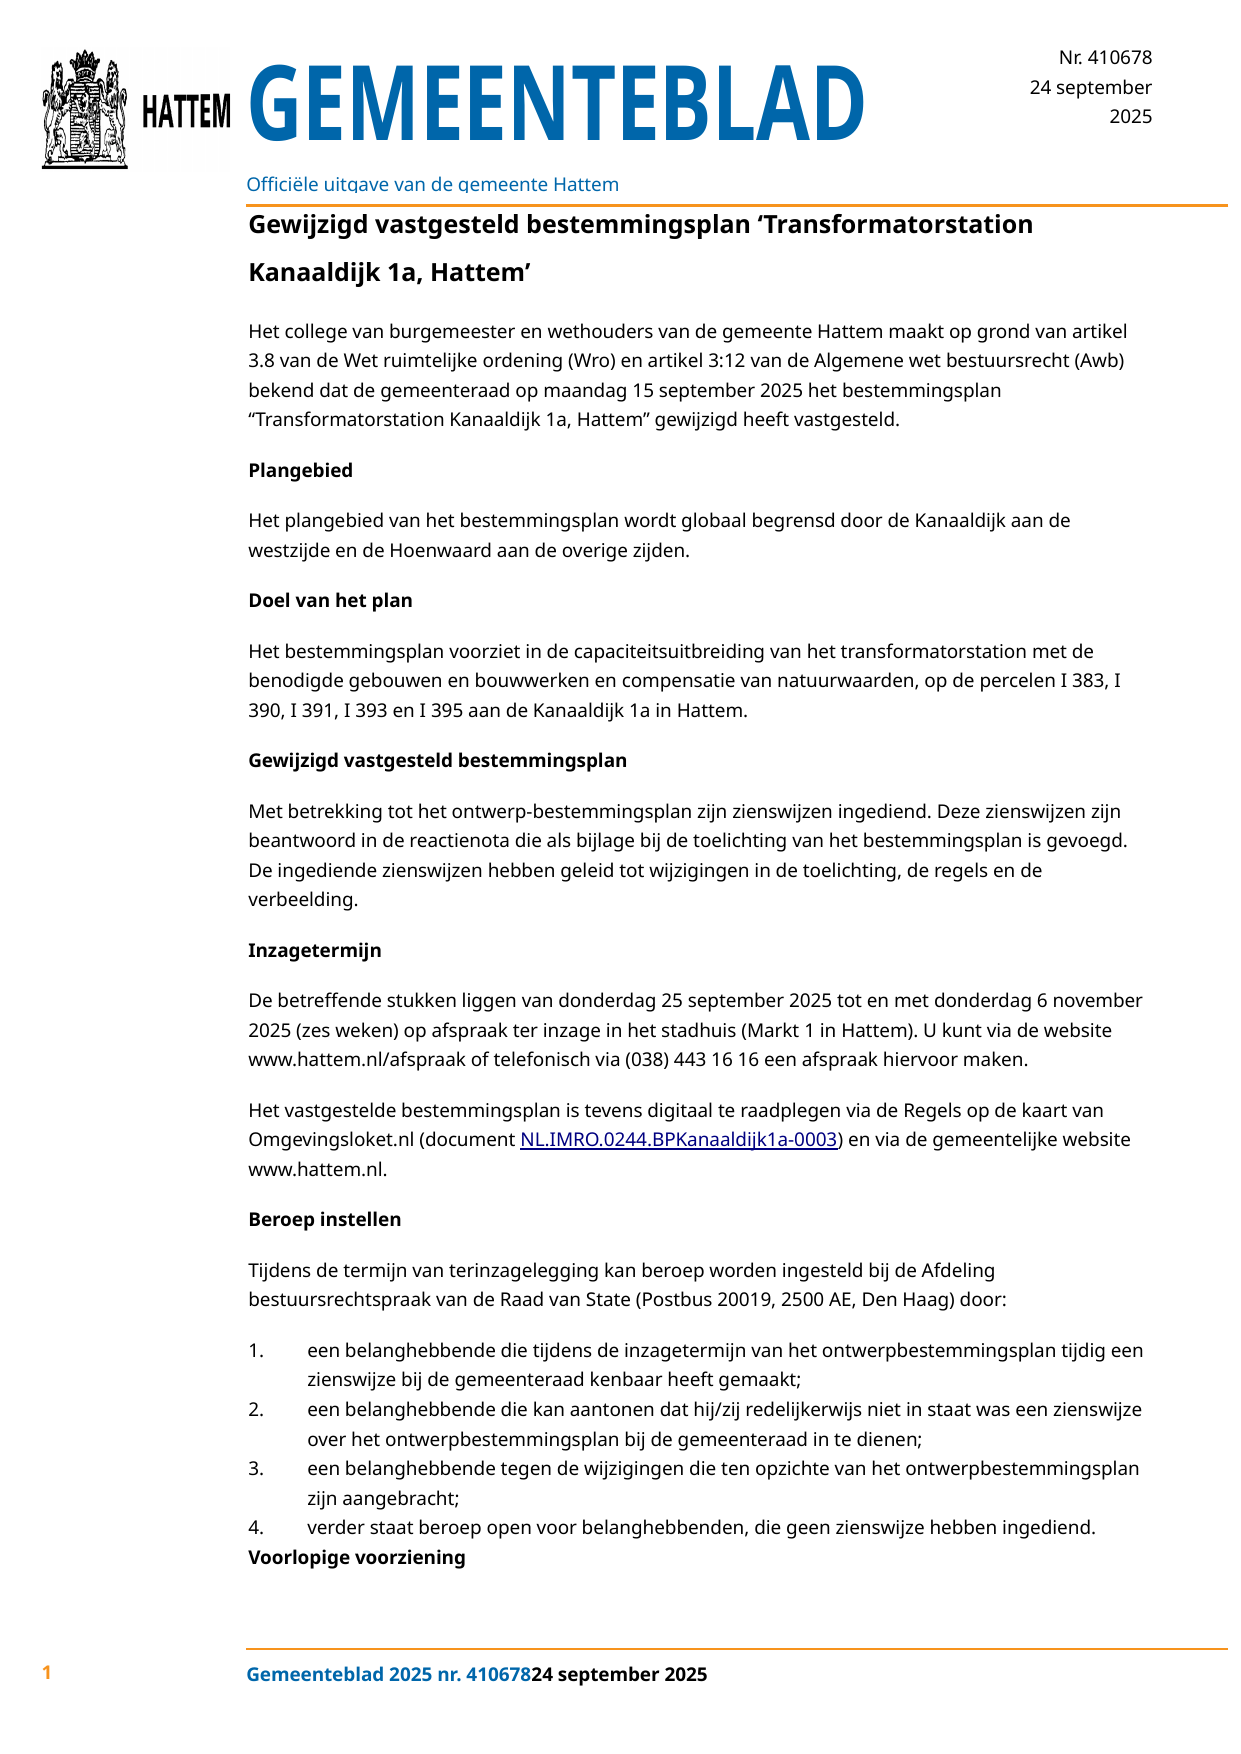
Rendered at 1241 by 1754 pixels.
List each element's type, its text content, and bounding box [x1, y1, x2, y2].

text Het bestemmingsplan voorziet in de capaciteitsuitbreiding van het transformatorstation met de benodigde gebouwen en bouwwerken en compensatie van natuurwaarden, op de percelen I 383, I 390, I 391, I 393 en I 395 aan de Kanaaldijk 1a in Hattem. [248, 638, 1152, 723]
list een belanghebbende die kan aantonen dat hij/zij redelijkerwijs niet in staat was een zienswijze over het ontwerpbestemmingsplan bij de gemeenteraad in te dienen; [248, 1396, 1152, 1452]
list een belanghebbende tegen de wijzigingen die ten opzichte van het ontwerpbestemmingsplan zijn aangebracht; [248, 1455, 1152, 1511]
text Beroep instellen [248, 1207, 1152, 1232]
list een belanghebbende die tijdens de inzagetermijn van het ontwerpbestemmingsplan tijdig een zienswijze bij de gemeenteraad kenbaar heeft gemaakt; [248, 1337, 1152, 1392]
list verder staat beroep open voor belanghebbenden, die geen zienswijze hebben ingediend. [248, 1514, 1152, 1540]
text Inzagetermijn [248, 937, 1152, 963]
text Plangebied [248, 457, 1152, 483]
text Gewijzigd vastgesteld bestemmingsplan ‘Transformatorstation Kanaaldijk 1a, Hattem’ [248, 207, 1152, 288]
text Tijdens de termijn van terinzagelegging kan beroep worden ingesteld bij de Afdeling bestuursrechtspraak van de Raad van State (Postbus 20019, 2500 AE, Den Haag) door: [248, 1257, 1152, 1312]
text Het plangebied van het bestemmingsplan wordt globaal begrensd door de Kanaaldijk aan de westzijde en de Hoenwaard aan de overige zijden. [248, 507, 1152, 563]
picture [41, 47, 231, 172]
text Het vastgestelde bestemmingsplan is tevens digitaal te raadplegen via de Regels op de kaart van Omgevingsloket.nl (document NL.IMRO.0244.BPKanaaldijk1a-0003) en via de gemeentelijke website www.hattem.nl. [248, 1097, 1152, 1182]
text De betreffende stukken liggen van donderdag 25 september 2025 tot en met donderdag 6 november 2025 (zes weken) op afspraak ter inzage in het stadhuis (Markt 1 in Hattem). U kunt via de website www.hattem.nl/afspraak of telefonisch via (038) 443 16 16 een afspraak hiervoor maken. [248, 987, 1152, 1072]
text Voorlopige voorziening [248, 1544, 1152, 1570]
text Het college van burgemeester en wethouders van de gemeente Hattem maakt op grond van artikel 3.8 van de Wet ruimtelijke ordening (Wro) en artikel 3:12 van de Algemene wet bestuursrecht (Awb) bekend dat de gemeenteraad op maandag 15 september 2025 het bestemmingsplan “Transformatorstation Kanaaldijk 1a, Hattem” gewijzigd heeft vastgesteld. [248, 318, 1152, 432]
text Met betrekking tot het ontwerp-bestemmingsplan zijn zienswijzen ingediend. Deze zienswijzen zijn beantwoord in de reactienota die als bijlage bij de toelichting van het bestemmingsplan is gevoegd. De ingediende zienswijzen hebben geleid tot wijzigingen in de toelichting, de regels en de verbeelding. [248, 798, 1152, 912]
text Gewijzigd vastgesteld bestemmingsplan [248, 747, 1152, 773]
text Doel van het plan [248, 587, 1152, 613]
